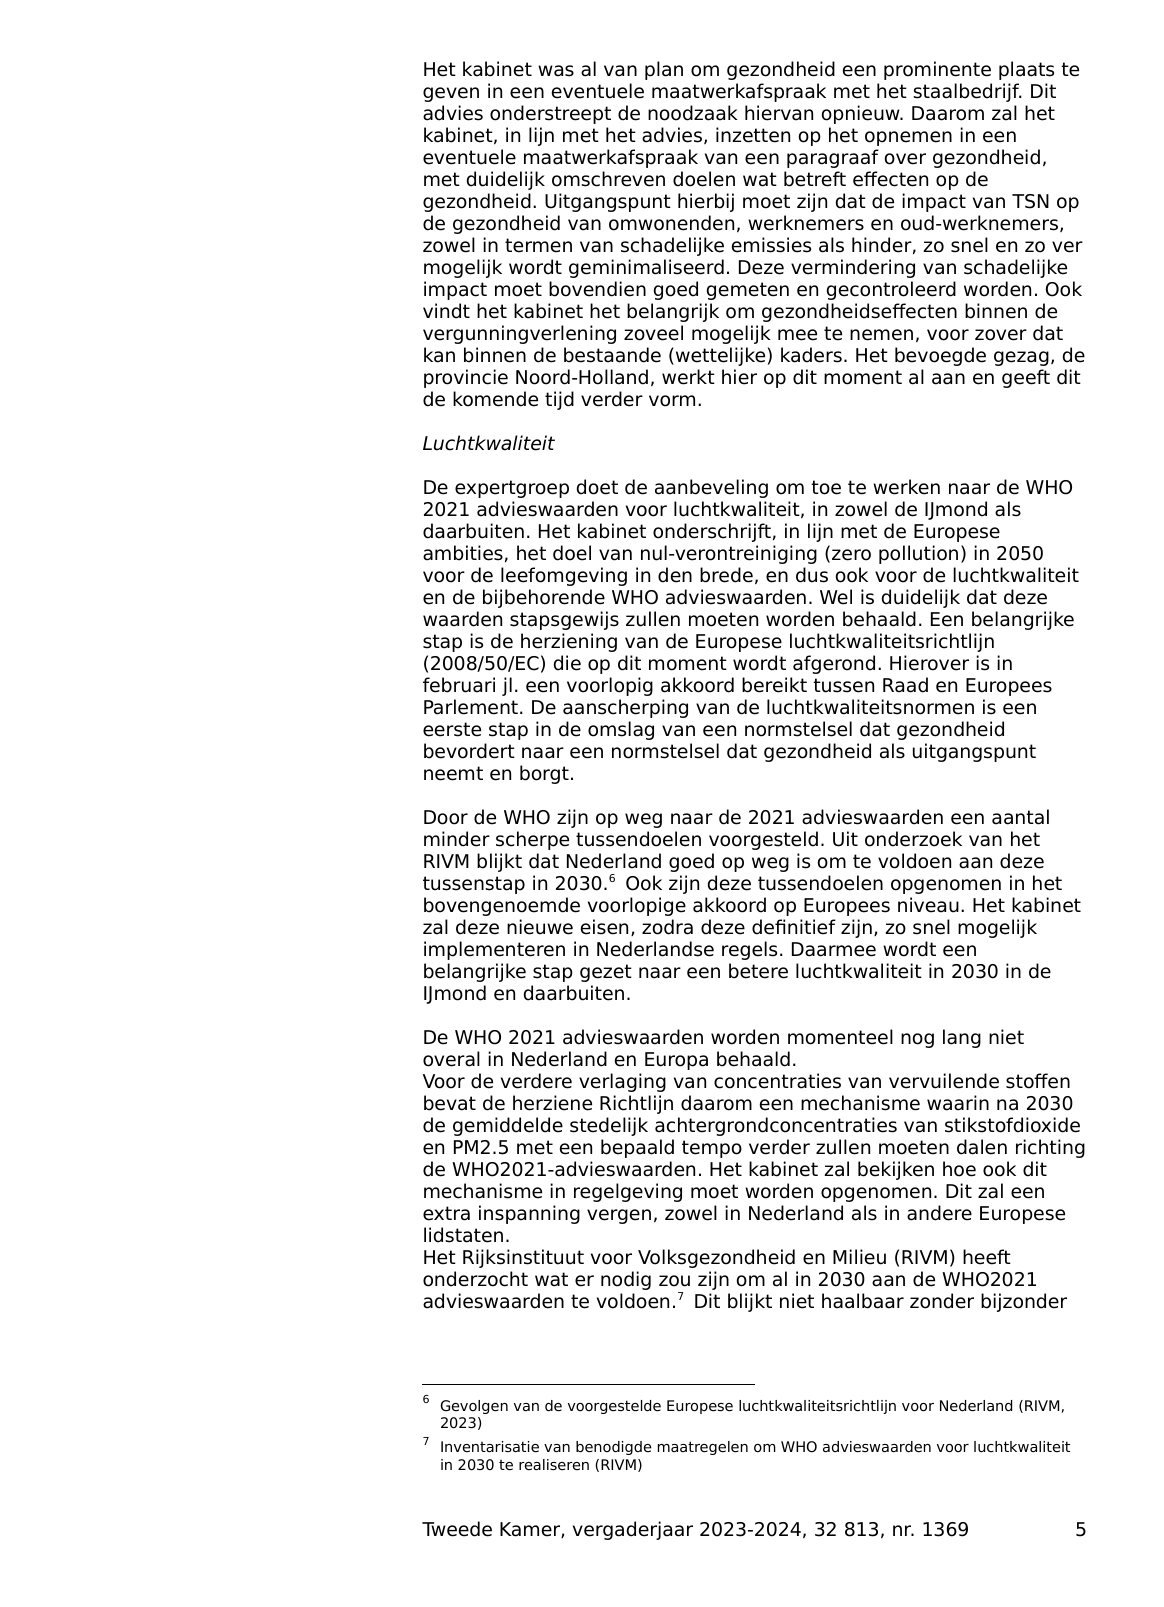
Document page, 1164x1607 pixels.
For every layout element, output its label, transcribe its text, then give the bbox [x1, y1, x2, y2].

text Voor de verdere verlaging van concentraties van vervuilende stoffen bevat de herziene Richtlijn daarom een mechanisme waarin na 2030 de gemiddelde stedelijk achtergrondconcentraties van stikstofdioxide en PM2.5 met een bepaald tempo verder zullen moeten dalen richting de WHO2021-advieswaarden. Het kabinet zal bekijken hoe ook dit mechanisme in regelgeving moet worden opgenomen. Dit zal een extra inspanning vergen, zowel in Nederland als in andere Europese lidstaten. [422, 1071, 1087, 1247]
text Het Rijksinstituut voor Volksgezondheid en Milieu (RIVM) heeft onderzocht wat er nodig zou zijn om al in 2030 aan de WHO2021 advieswaarden te voldoen. Dit blijkt niet haalbaar zonder bijzonder [422, 1247, 1087, 1313]
text Door de WHO zijn op weg naar de 2021 advieswaarden een aantal minder scherpe tussendoelen voorgesteld. Uit onderzoek van het RIVM blijkt dat Nederland goed op weg is om te voldoen aan deze tussenstap in 2030. Ook zijn deze tussendoelen opgenomen in het bovengenoemde voorlopige akkoord op Europees niveau. Het kabinet zal deze nieuwe eisen, zodra deze definitief zijn, zo snel mogelijk implementeren in Nederlandse regels. Daarmee wordt een belangrijke stap gezet naar een betere luchtkwaliteit in 2030 in de IJmond en daarbuiten. [422, 807, 1087, 1005]
text Het kabinet was al van plan om gezondheid een prominente plaats te geven in een eventuele maatwerkafspraak met het staalbedrijf. Dit advies onderstreept de noodzaak hiervan opnieuw. Daarom zal het kabinet, in lijn met het advies, inzetten op het opnemen in een eventuele maatwerkafspraak van een paragraaf over gezondheid, met duidelijk omschreven doelen wat betreft effecten op de gezondheid. Uitgangspunt hierbij moet zijn dat de impact van TSN op de gezondheid van omwonenden, werknemers en oud-werknemers, zowel in termen van schadelijke emissies als hinder, zo snel en zo ver mogelijk wordt geminimaliseerd. Deze vermindering van schadelijke impact moet bovendien goed gemeten en gecontroleerd worden. Ook vindt het kabinet het belangrijk om gezondheidseffecten binnen de vergunningverlening zoveel mogelijk mee te nemen, voor zover dat kan binnen de bestaande (wettelijke) kaders. Het bevoegde gezag, de provincie Noord-Holland, werkt hier op dit moment al aan en geeft dit de komende tijd verder vorm. [422, 59, 1087, 411]
text Inventarisatie van benodigde maatregelen om WHO advieswaarden voor luchtkwaliteit in 2030 te realiseren (RIVM) [422, 1435, 1087, 1474]
text De WHO 2021 advieswaarden worden momenteel nog lang niet overal in Nederland en Europa behaald. [422, 1027, 1087, 1071]
subtitle Luchtkwaliteit [422, 433, 1087, 455]
text Gevolgen van de voorgestelde Europese luchtkwaliteitsrichtlijn voor Nederland (RIVM, 2023) [422, 1393, 1087, 1432]
text De expertgroep doet de aanbeveling om toe te werken naar de WHO 2021 advieswaarden voor luchtkwaliteit, in zowel de IJmond als daarbuiten. Het kabinet onderschrijft, in lijn met de Europese ambities, het doel van nul-verontreiniging (zero pollution) in 2050 voor de leefomgeving in den brede, en dus ook voor de luchtkwaliteit en de bijbehorende WHO advieswaarden. Wel is duidelijk dat deze waarden stapsgewijs zullen moeten worden behaald. Een belangrijke stap is de herziening van de Europese luchtkwaliteitsrichtlijn (2008/50/EC) die op dit moment wordt afgerond. Hierover is in februari jl. een voorlopig akkoord bereikt tussen Raad en Europees Parlement. De aanscherping van de luchtkwaliteitsnormen is een eerste stap in de omslag van een normstelsel dat gezondheid bevordert naar een normstelsel dat gezondheid als uitgangspunt neemt en borgt. [422, 477, 1087, 785]
